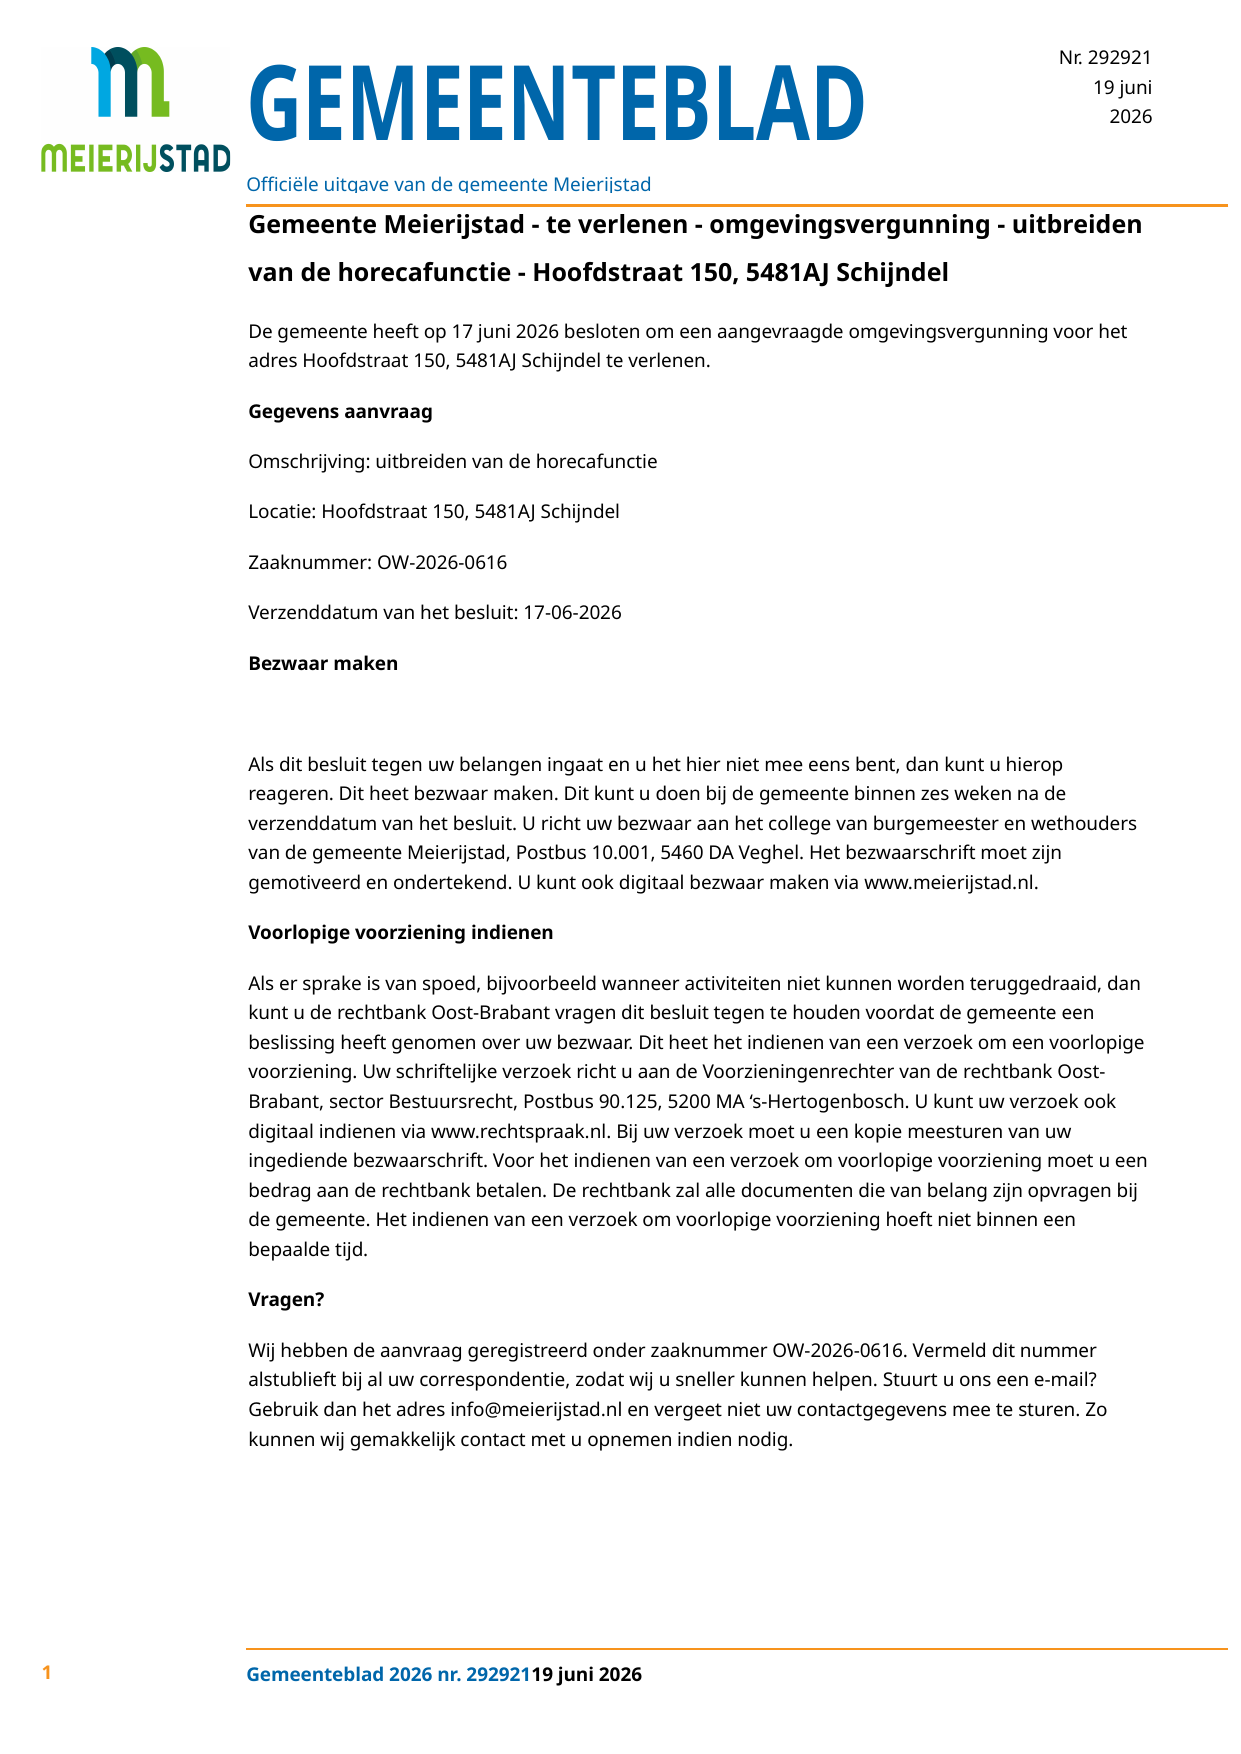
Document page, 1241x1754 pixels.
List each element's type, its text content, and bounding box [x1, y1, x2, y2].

text Als dit besluit tegen uw belangen ingaat en u het hier niet mee eens bent, dan kunt u hierop reageren. Dit heet bezwaar maken. Dit kunt u doen bij de gemeente binnen zes weken na de verzenddatum van het besluit. U richt uw bezwaar aan het college van burgemeester en wethouders van de gemeente Meierijstad, Postbus 10.001, 5460 DA Veghel. Het bezwaarschrift moet zijn gemotiveerd en ondertekend. U kunt ook digitaal bezwaar maken via www.meierijstad.nl. [248, 751, 1152, 895]
text Bezwaar maken [248, 650, 1152, 676]
text Omschrijving: uitbreiden van de horecafunctie [248, 448, 1152, 474]
text Wij hebben de aanvraag geregistreerd onder zaaknummer OW-2026-0616. Vermeld dit nummer alstublieft bij al uw correspondentie, zodat wij u sneller kunnen helpen. Stuurt u ons een e-mail? Gebruik dan het adres info@meierijstad.nl en vergeet niet uw contactgegevens mee te sturen. Zo kunnen wij gemakkelijk contact met u opnemen indien nodig. [248, 1337, 1152, 1452]
text Als er sprake is van spoed, bijvoorbeeld wanneer activiteiten niet kunnen worden teruggedraaid, dan kunt u de rechtbank Oost-Brabant vragen dit besluit tegen te houden voordat de gemeente een beslissing heeft genomen over uw bezwaar. Dit heet het indienen van een verzoek om een voorlopige voorziening. Uw schriftelijke verzoek richt u aan de Voorzieningenrechter van de rechtbank Oost-Brabant, sector Bestuursrecht, Postbus 90.125, 5200 MA ‘s-Hertogenbosch. U kunt uw verzoek ook digitaal indienen via www.rechtspraak.nl. Bij uw verzoek moet u een kopie meesturen van uw ingediende bezwaarschrift. Voor het indienen van een verzoek om voorlopige voorziening moet u een bedrag aan de rechtbank betalen. De rechtbank zal alle documenten die van belang zijn opvragen bij de gemeente. Het indienen van een verzoek om voorlopige voorziening hoeft niet binnen een bepaalde tijd. [248, 970, 1152, 1262]
text De gemeente heeft op 17 juni 2026 besloten om een aangevraagde omgevingsvergunning voor het adres Hoofdstraat 150, 5481AJ Schijndel te verlenen. [248, 318, 1152, 373]
text Vragen? [248, 1287, 1152, 1312]
text Locatie: Hoofdstraat 150, 5481AJ Schijndel [248, 499, 1152, 524]
text Voorlopige voorziening indienen [248, 919, 1152, 945]
text Gegevens aanvraag [248, 398, 1152, 424]
text Verzenddatum van het besluit: 17-06-2026 [248, 599, 1152, 625]
text Gemeente Meierijstad - te verlenen - omgevingsvergunning - uitbreiden van de horecafunctie - Hoofdstraat 150, 5481AJ Schijndel [248, 207, 1152, 288]
text Zaaknummer: OW-2026-0616 [248, 549, 1152, 575]
picture [41, 47, 231, 172]
